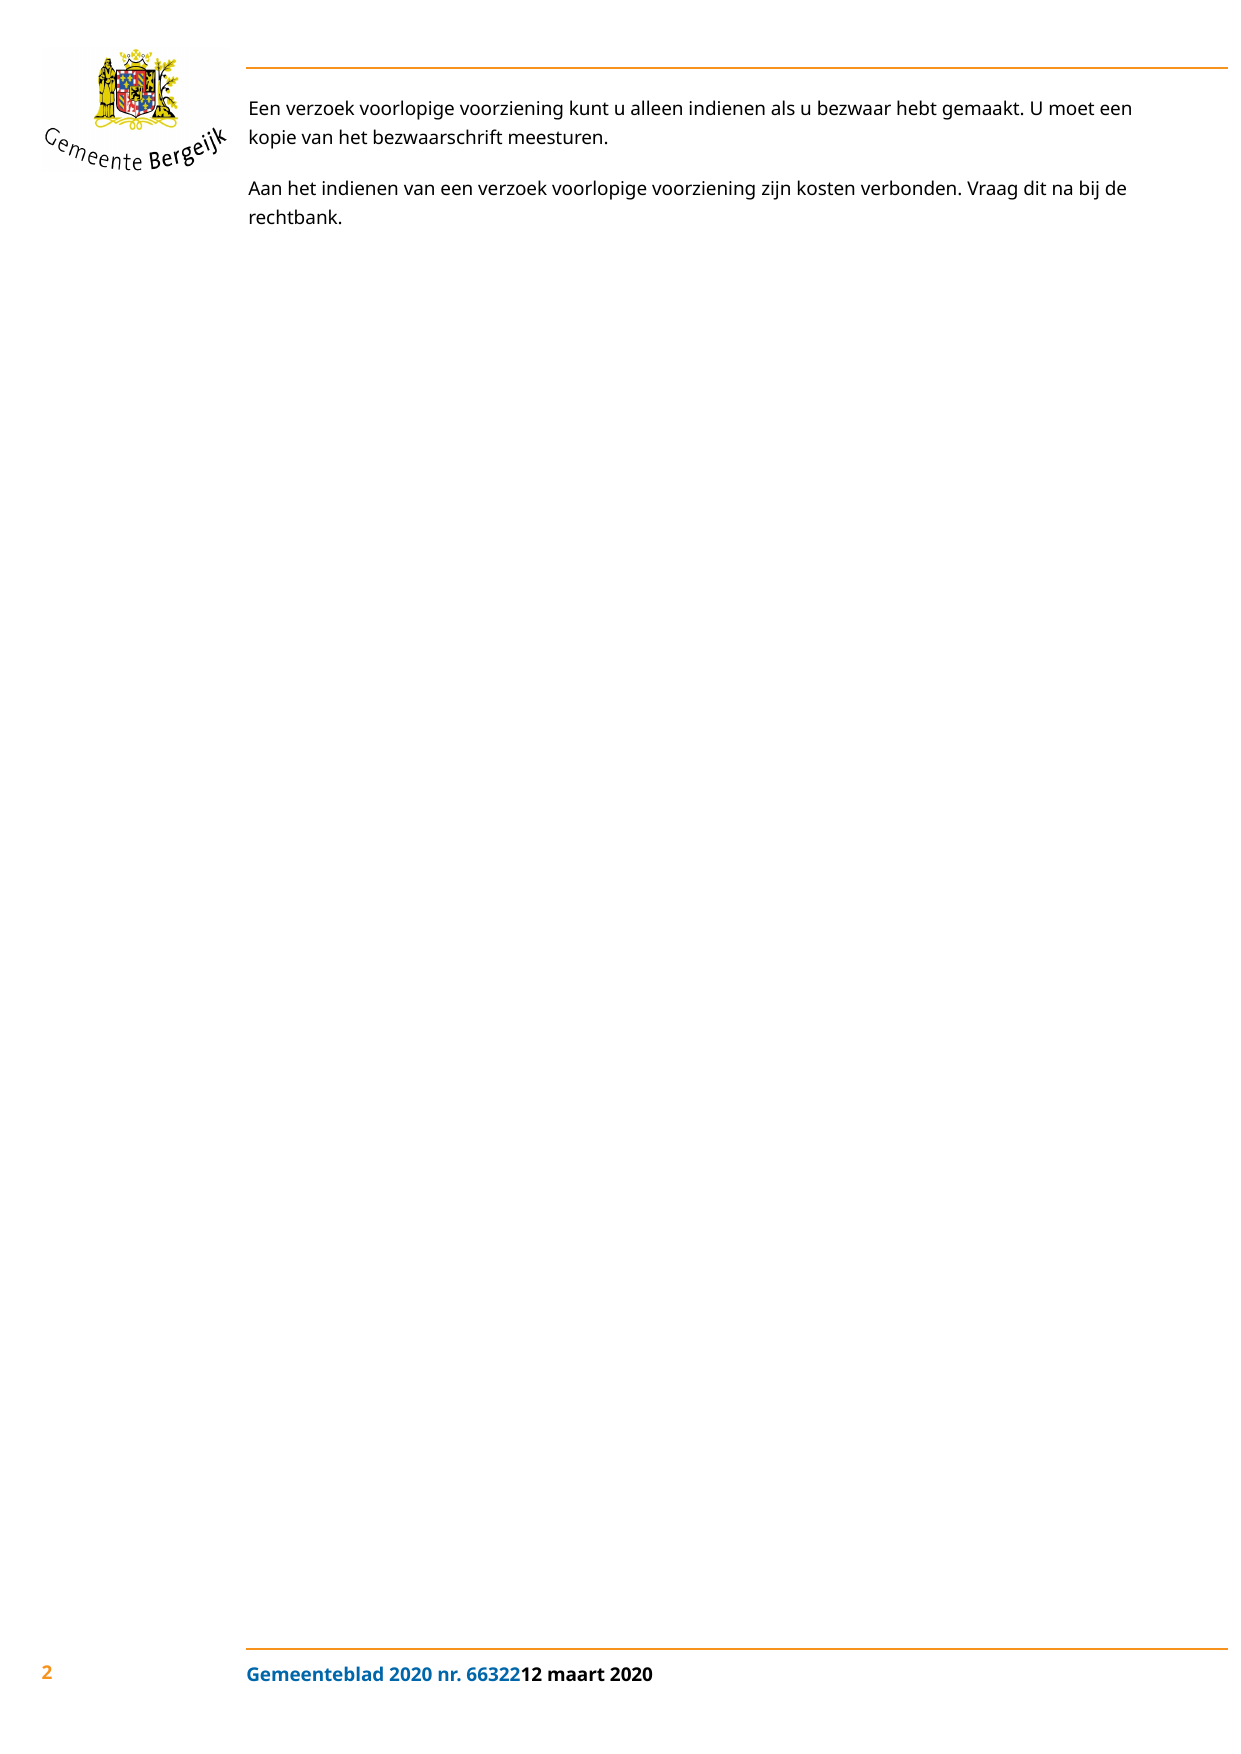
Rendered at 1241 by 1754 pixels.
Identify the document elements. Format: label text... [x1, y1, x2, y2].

text Aan het indienen van een verzoek voorlopige voorziening zijn kosten verbonden. Vraag dit na bij de rechtbank. [248, 175, 1152, 230]
picture [41, 47, 231, 172]
text Een verzoek voorlopige voorziening kunt u alleen indienen als u bezwaar hebt gemaakt. U moet een kopie van het bezwaarschrift meesturen. [248, 95, 1152, 150]
